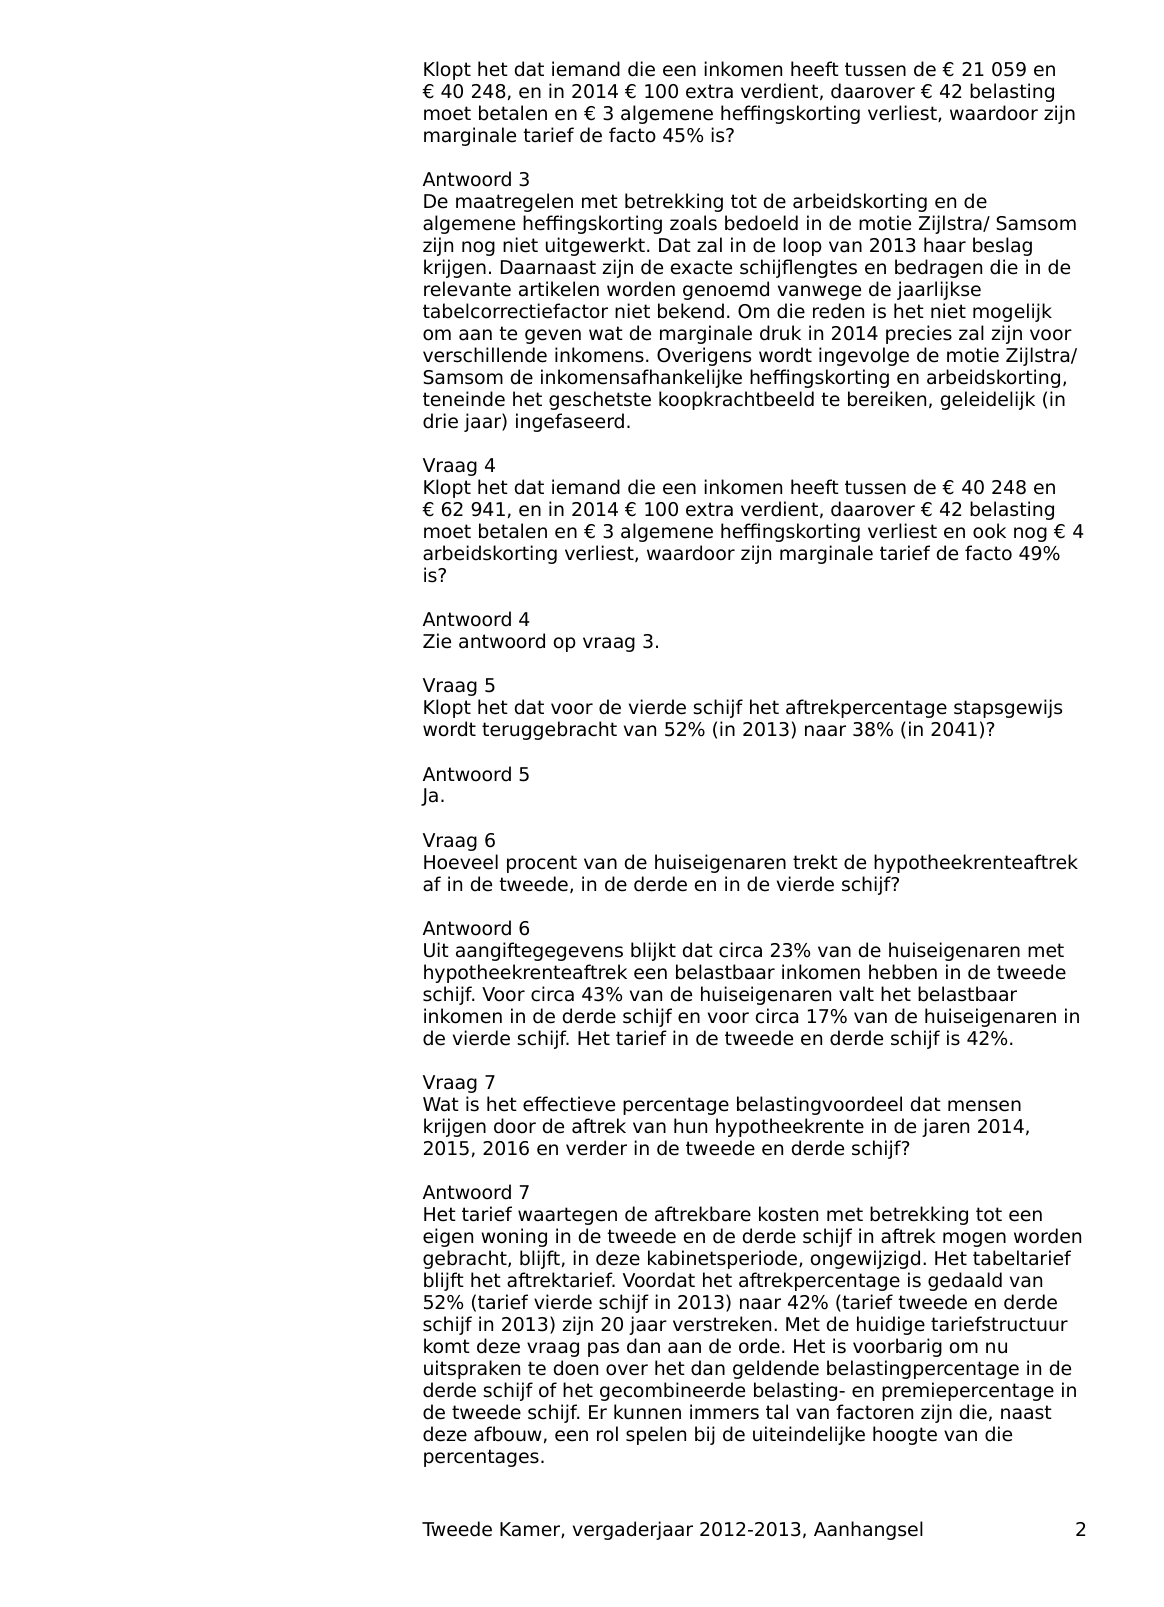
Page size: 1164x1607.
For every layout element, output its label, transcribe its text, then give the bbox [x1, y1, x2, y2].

text Vraag 6 [422, 829, 1087, 852]
text Klopt het dat voor de vierde schijf het aftrekpercentage stapsgewijs wordt teruggebracht van 52% (in 2013) naar 38% (in 2041)? [422, 697, 1087, 741]
text Antwoord 3 [422, 169, 1087, 191]
text Vraag 7 [422, 1072, 1087, 1094]
text Antwoord 6 [422, 918, 1087, 940]
text Ja. [422, 785, 1087, 807]
text Vraag 4 [422, 455, 1087, 477]
text De maatregelen met betrekking tot de arbeidskorting en de algemene heffingskorting zoals bedoeld in de motie Zijlstra/ Samsom zijn nog niet uitgewerkt. Dat zal in de loop van 2013 haar beslag krijgen. Daarnaast zijn de exacte schijflengtes en bedragen die in de relevante artikelen worden genoemd vanwege de jaarlijkse tabelcorrectiefactor niet bekend. Om die reden is het niet mogelijk om aan te geven wat de marginale druk in 2014 precies zal zijn voor verschillende inkomens. Overigens wordt ingevolge de motie Zijlstra/ Samsom de inkomensafhankelijke heffingskorting en arbeidskorting, teneinde het geschetste koopkrachtbeeld te bereiken, geleidelijk (in drie jaar) ingefaseerd. [422, 191, 1087, 433]
text Uit aangiftegegevens blijkt dat circa 23% van de huiseigenaren met hypotheekrenteaftrek een belastbaar inkomen hebben in de tweede schijf. Voor circa 43% van de huiseigenaren valt het belastbaar inkomen in de derde schijf en voor circa 17% van de huiseigenaren in de vierde schijf. Het tarief in de tweede en derde schijf is 42%. [422, 940, 1087, 1049]
text Het tarief waartegen de aftrekbare kosten met betrekking tot een eigen woning in de tweede en de derde schijf in aftrek mogen worden gebracht, blijft, in deze kabinetsperiode, ongewijzigd. Het tabeltarief blijft het aftrektarief. Voordat het aftrekpercentage is gedaald van 52% (tarief vierde schijf in 2013) naar 42% (tarief tweede en derde schijf in 2013) zijn 20 jaar verstreken. Met de huidige tariefstructuur komt deze vraag pas dan aan de orde. Het is voorbarig om nu uitspraken te doen over het dan geldende belastingpercentage in de derde schijf of het gecombineerde belasting- en premiepercentage in de tweede schijf. Er kunnen immers tal van factoren zijn die, naast deze afbouw, een rol spelen bij de uiteindelijke hoogte van die percentages. [422, 1204, 1087, 1468]
text Zie antwoord op vraag 3. [422, 631, 1087, 653]
text Antwoord 4 [422, 609, 1087, 631]
text Vraag 5 [422, 675, 1087, 697]
text Wat is het effectieve percentage belastingvoordeel dat mensen krijgen door de aftrek van hun hypotheekrente in de jaren 2014, 2015, 2016 en verder in de tweede en derde schijf? [422, 1094, 1087, 1160]
text Antwoord 5 [422, 763, 1087, 785]
text Klopt het dat iemand die een inkomen heeft tussen de € 40 248 en € 62 941, en in 2014 € 100 extra verdient, daarover € 42 belasting moet betalen en € 3 algemene heffingskorting verliest en ook nog € 4 arbeidskorting verliest, waardoor zijn marginale tarief de facto 49% is? [422, 477, 1087, 587]
text Hoeveel procent van de huiseigenaren trekt de hypotheekrenteaftrek af in de tweede, in de derde en in de vierde schijf? [422, 852, 1087, 896]
text Antwoord 7 [422, 1182, 1087, 1204]
text Klopt het dat iemand die een inkomen heeft tussen de € 21 059 en € 40 248, en in 2014 € 100 extra verdient, daarover € 42 belasting moet betalen en € 3 algemene heffingskorting verliest, waardoor zijn marginale tarief de facto 45% is? [422, 59, 1087, 147]
